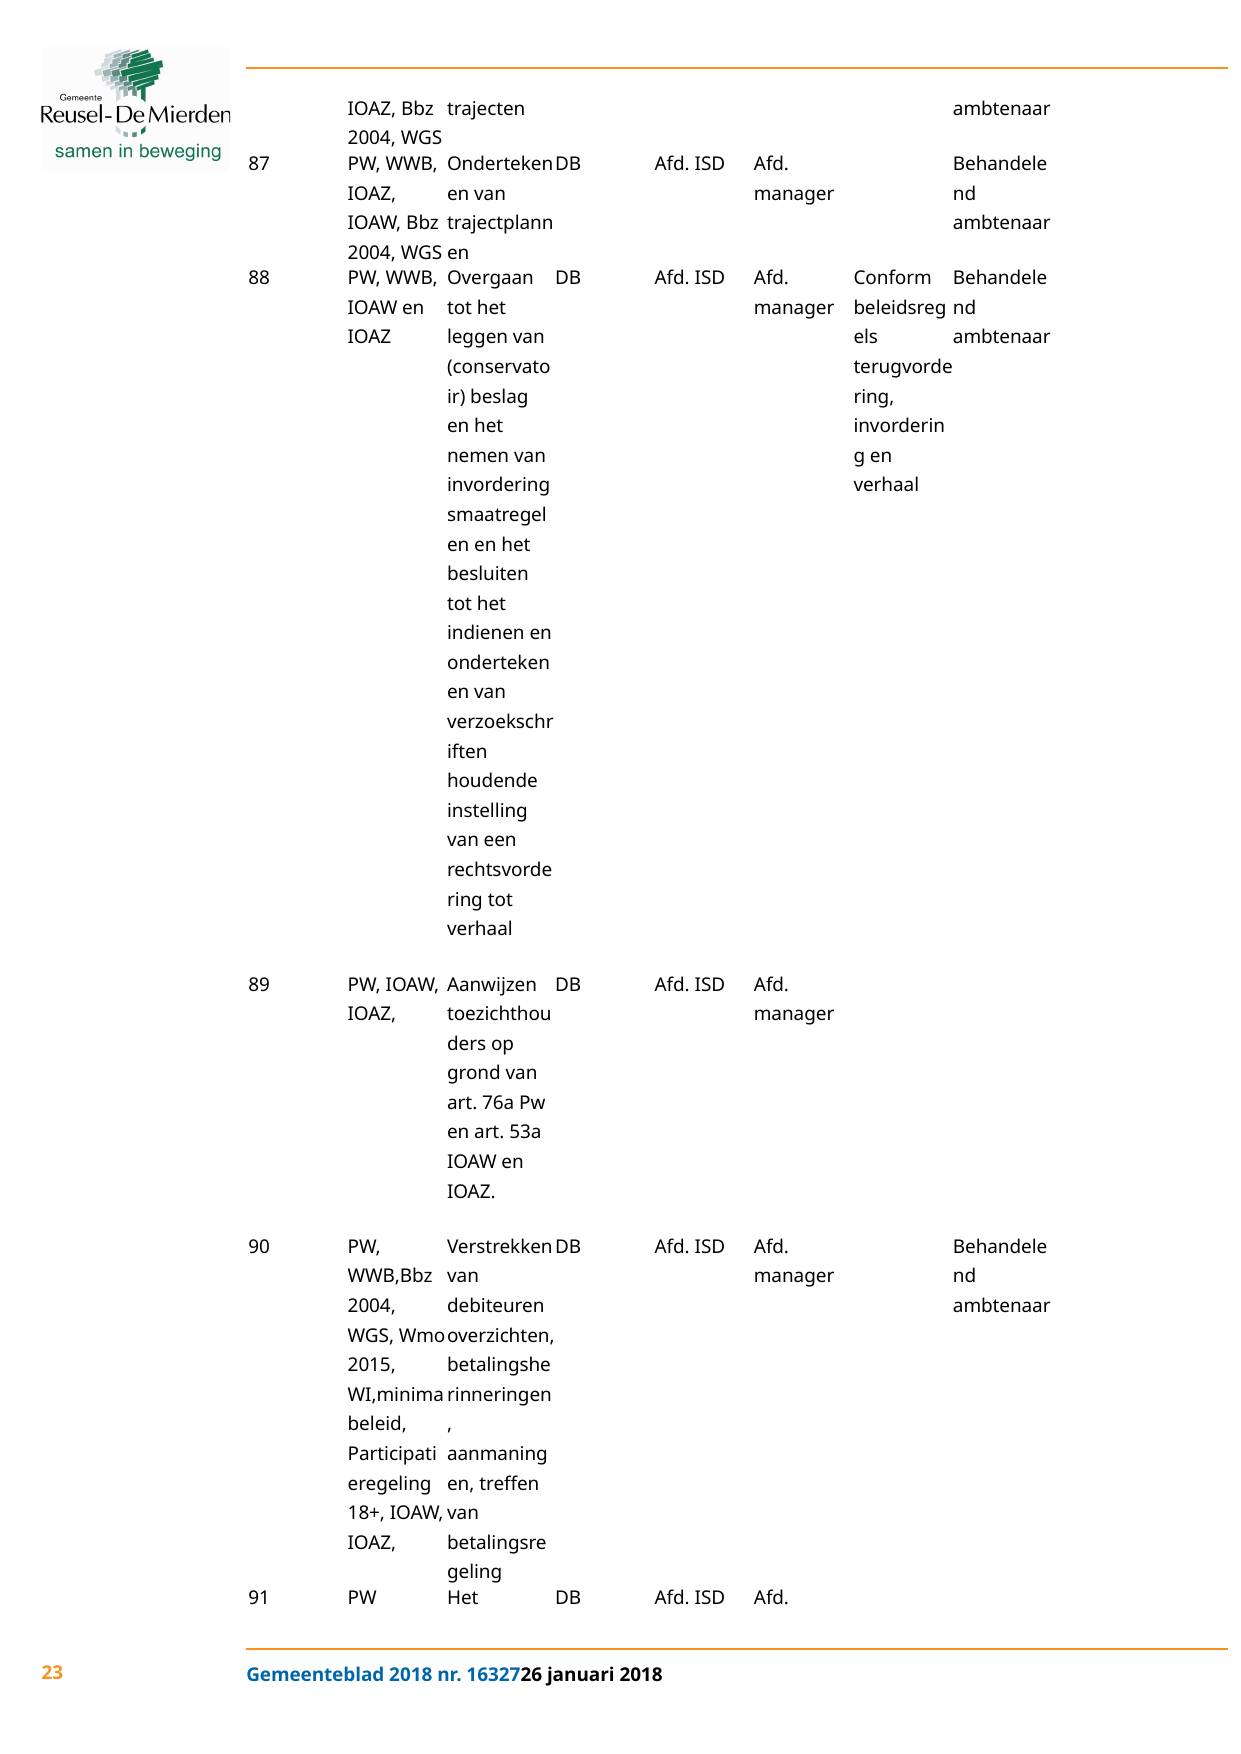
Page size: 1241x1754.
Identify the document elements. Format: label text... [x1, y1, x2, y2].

table_cell Verstrekken van debiteurenoverzichten, betalingsherinneringen, aanmaningen, treffen van betalingsregeling [447, 1233, 555, 1584]
table_cell DB [555, 265, 654, 971]
table_cell PW, WWB,Bbz 2004, WGS, Wmo 2015, WI,minimabeleid, Participatieregeling 18+, IOAW, IOAZ, [348, 1233, 447, 1584]
table_cell IOAZ, Bbz 2004, WGS [348, 95, 447, 150]
table_cell 87 [248, 150, 347, 264]
table_cell 90 [248, 1233, 347, 1584]
table_cell Afd. manager [754, 971, 853, 1233]
table_cell [754, 95, 853, 150]
table_cell Conform beleidsregels terugvordering, invordering en verhaal [853, 265, 953, 971]
table_cell [853, 1233, 953, 1584]
table_cell [853, 150, 953, 264]
table_cell PW, WWB, IOAZ, IOAW, Bbz 2004, WGS [348, 150, 447, 264]
table_cell Behandelend ambtenaar [953, 265, 1052, 971]
table_cell [853, 1584, 953, 1610]
table_cell 88 [248, 265, 347, 971]
table_cell 89 [248, 971, 347, 1233]
table_cell [953, 1584, 1052, 1610]
table_cell Afd. manager [754, 265, 853, 971]
table_cell DB [555, 150, 654, 264]
picture [41, 47, 231, 172]
table_cell Het [447, 1584, 555, 1610]
table_cell PW, WWB, IOAW en IOAZ [348, 265, 447, 971]
table_cell Afd. manager [754, 1233, 853, 1584]
table_cell [1052, 150, 1152, 264]
table_cell [853, 95, 953, 150]
table_cell Afd. ISD [654, 150, 754, 264]
table_cell trajecten [447, 95, 555, 150]
table_cell Afd. [754, 1584, 853, 1610]
table_cell [1052, 1233, 1152, 1584]
table_cell ambtenaar [953, 95, 1052, 150]
table_cell Afd. ISD [654, 971, 754, 1233]
table_cell Aanwijzen toezichthouders op grond van art. 76a Pw en art. 53a IOAW en IOAZ. [447, 971, 555, 1233]
table_cell [953, 971, 1052, 1233]
table_cell [1052, 971, 1152, 1233]
table_cell PW, IOAW, IOAZ, [348, 971, 447, 1233]
table_cell [248, 95, 347, 150]
table_cell DB [555, 1233, 654, 1584]
table_cell [654, 95, 754, 150]
table_cell 91 [248, 1584, 347, 1610]
table_cell Afd. manager [754, 150, 853, 264]
table_cell Afd. ISD [654, 1584, 754, 1610]
table_cell DB [555, 971, 654, 1233]
table_cell [853, 971, 953, 1233]
table_cell PW [348, 1584, 447, 1610]
table_cell Behandelend ambtenaar [953, 1233, 1052, 1584]
table_cell [1052, 95, 1152, 150]
table_cell [555, 95, 654, 150]
table_cell Ondertekenen van trajectplannen [447, 150, 555, 264]
table_cell Behandelend ambtenaar [953, 150, 1052, 264]
table_cell [1052, 265, 1152, 971]
table_cell Overgaan tot het leggen van (conservatoir) beslag en het nemen van invorderingsmaatregelen en het besluiten tot het indienen en ondertekenen van verzoekschriften houdende instelling van een rechtsvordering tot verhaal [447, 265, 555, 971]
table_cell [1052, 1584, 1152, 1610]
table_cell DB [555, 1584, 654, 1610]
table_cell Afd. ISD [654, 265, 754, 971]
table_cell Afd. ISD [654, 1233, 754, 1584]
